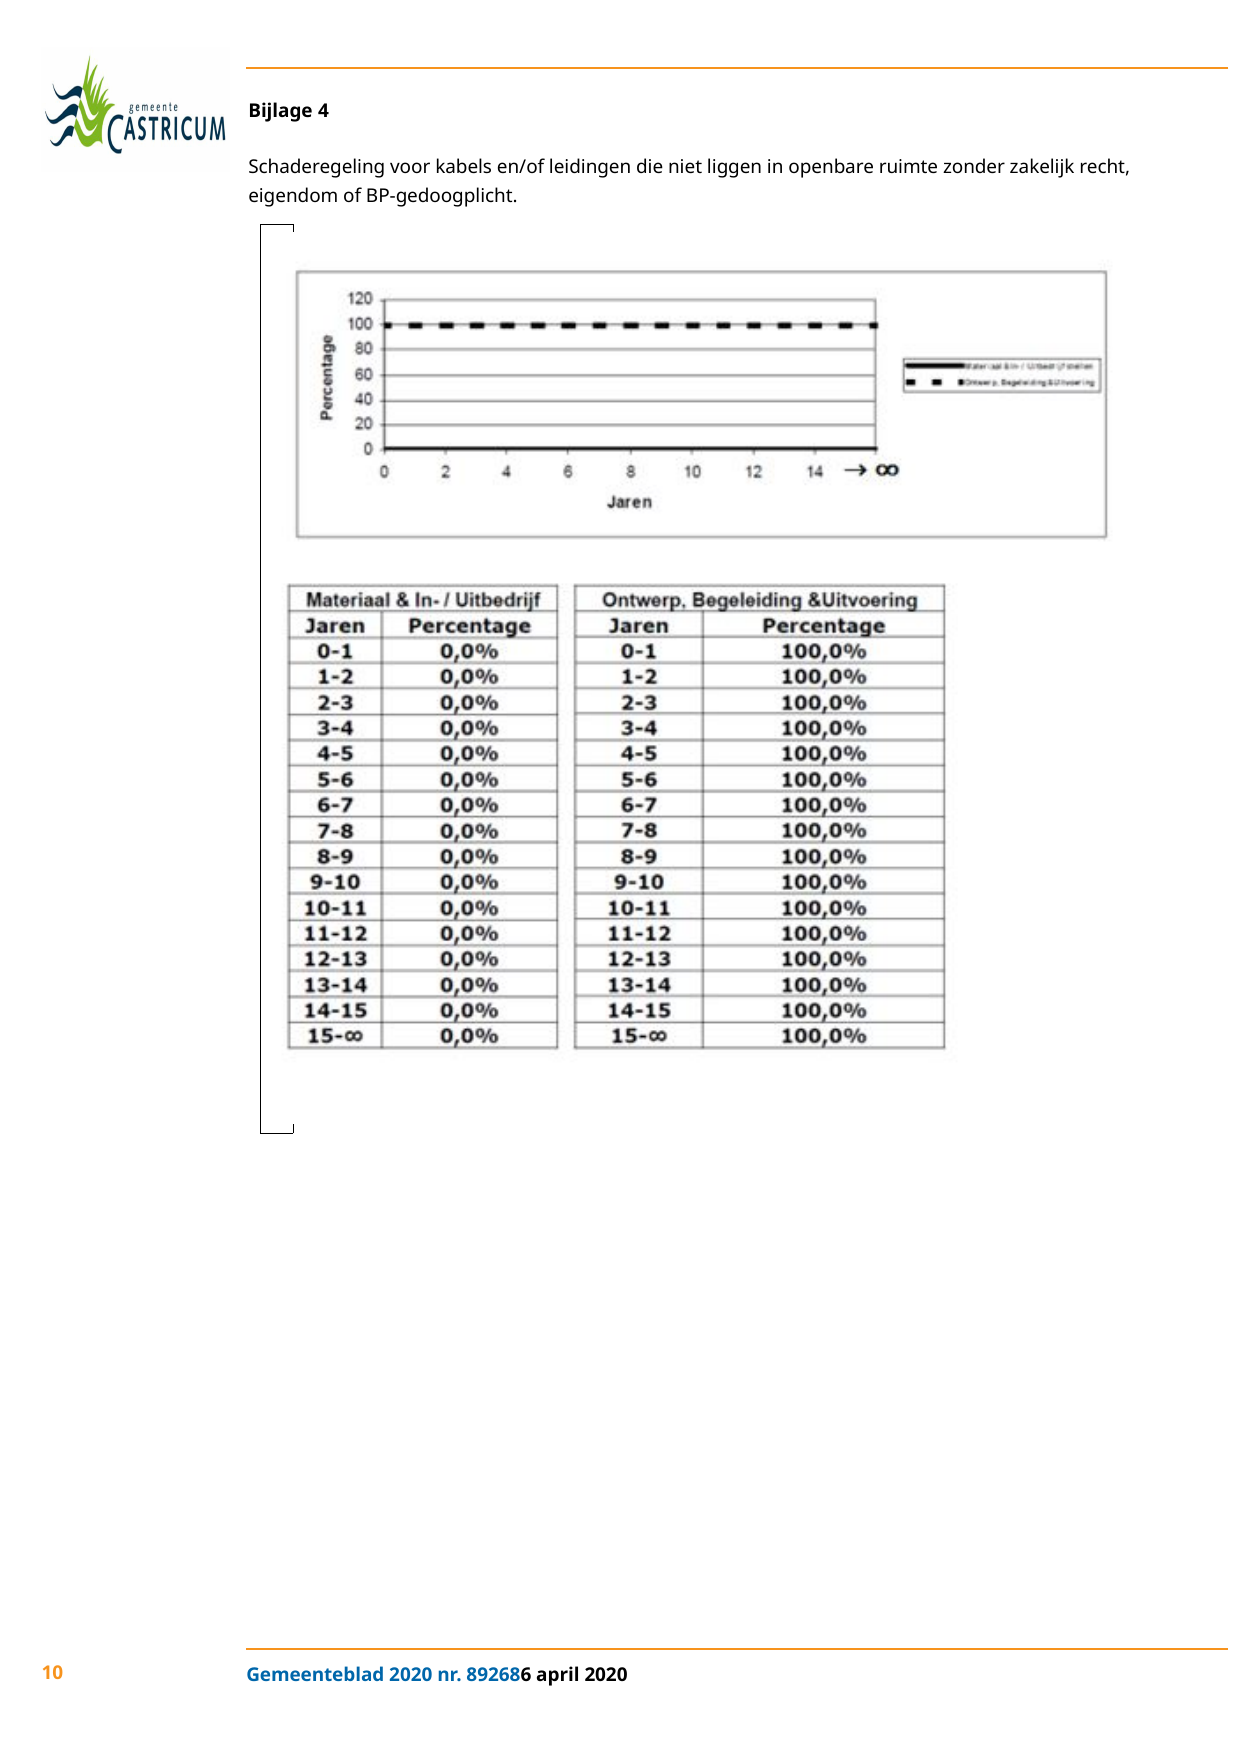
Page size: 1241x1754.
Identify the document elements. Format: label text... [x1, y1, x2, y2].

text Schaderegeling voor kabels en/of leidingen die niet liggen in openbare ruimte zonder zakelijk recht, eigendom of BP-gedoogplicht. [248, 153, 1152, 208]
picture [41, 47, 231, 172]
text Bijlage 4 [248, 95, 1152, 123]
picture [268, 232, 1155, 1124]
